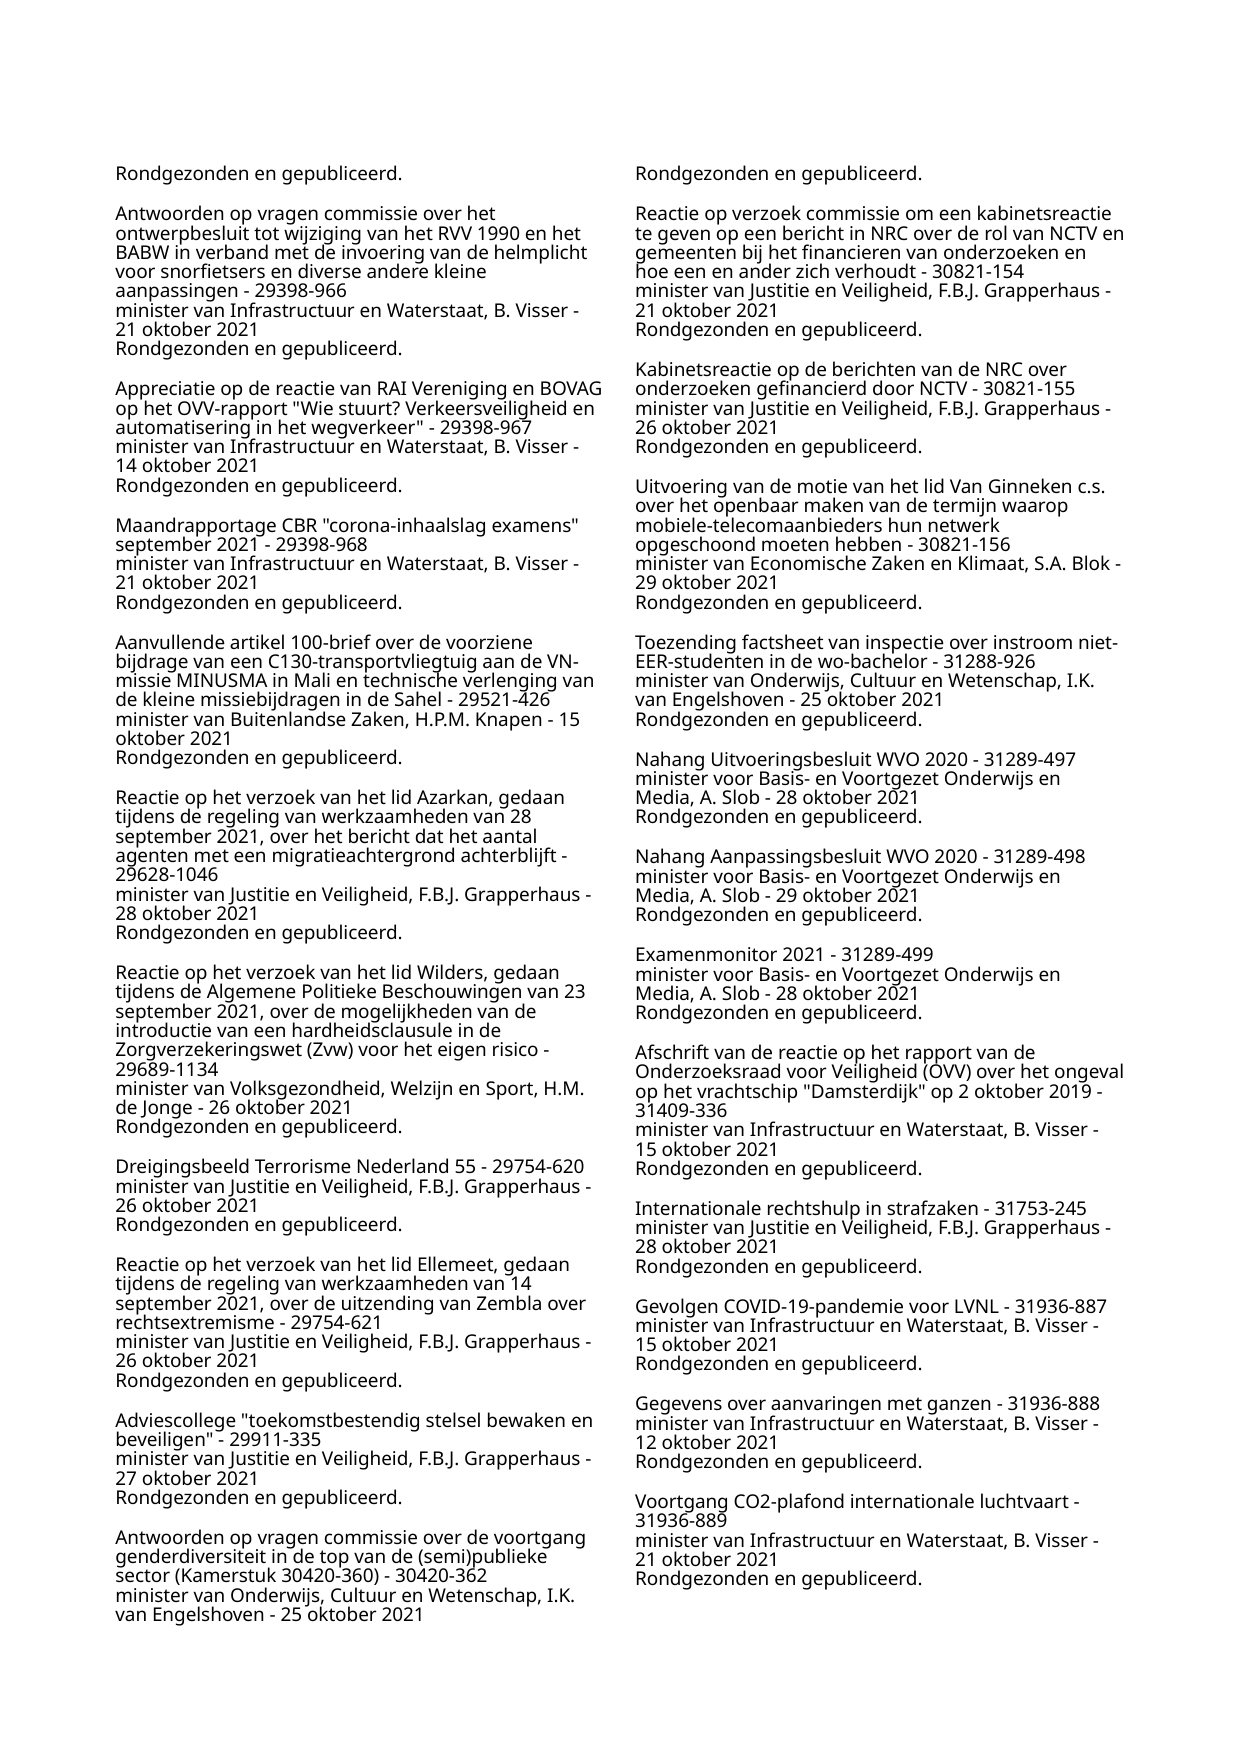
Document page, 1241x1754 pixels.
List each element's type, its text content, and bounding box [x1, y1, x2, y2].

text minister van Infrastructuur en Waterstaat, B. Visser - 21 oktober 2021 [115, 555, 605, 594]
text Antwoorden op vragen commissie over het ontwerpbesluit tot wijziging van het RVV 1990 en het BABW in verband met de invoering van de helmplicht voor snorfietsers en diverse andere kleine aanpassingen - 29398-966 [115, 205, 605, 302]
text Rondgezonden en gepubliceerd. [115, 1118, 605, 1138]
text Internationale rechtshulp in strafzaken - 31753-245 [635, 1200, 1125, 1219]
text minister van Infrastructuur en Waterstaat, B. Visser - 15 oktober 2021 [635, 1121, 1125, 1160]
text minister van Infrastructuur en Waterstaat, B. Visser - 14 oktober 2021 [115, 438, 605, 477]
text Reactie op het verzoek van het lid Ellemeet, gedaan tijdens de regeling van werkzaamheden van 14 september 2021, over de uitzending van Zembla over rechtsextremisme - 29754-621 [115, 1256, 605, 1333]
text Aanvullende artikel 100-brief over de voorziene bijdrage van een C130-transportvliegtuig aan de VN-missie MINUSMA in Mali en technische verlenging van de kleine missiebijdragen in de Sahel - 29521-426 [115, 634, 605, 711]
text minister van Infrastructuur en Waterstaat, B. Visser - 21 oktober 2021 [115, 302, 605, 340]
text Rondgezonden en gepubliceerd. [115, 924, 605, 943]
text Rondgezonden en gepubliceerd. [115, 165, 605, 184]
text Rondgezonden en gepubliceerd. [115, 594, 605, 613]
text Kabinetsreactie op de berichten van de NRC over onderzoeken gefinancierd door NCTV - 30821-155 [635, 361, 1125, 399]
text Gevolgen COVID-19-pandemie voor LVNL - 31936-887 [635, 1298, 1125, 1317]
text Reactie op het verzoek van het lid Wilders, gedaan tijdens de Algemene Politieke Beschouwingen van 23 september 2021, over de mogelijkheden van de introductie van een hardheidsclausule in de Zorgverzekeringswet (Zvw) voor het eigen risico - 29689-1134 [115, 964, 605, 1080]
text Uitvoering van de motie van het lid Van Ginneken c.s. over het openbaar maken van de termijn waarop mobiele-telecomaanbieders hun netwerk opgeschoond moeten hebben - 30821-156 [635, 478, 1125, 555]
text minister van Justitie en Veiligheid, F.B.J. Grapperhaus - 28 oktober 2021 [115, 886, 605, 924]
text minister van Infrastructuur en Waterstaat, B. Visser - 21 oktober 2021 [635, 1532, 1125, 1570]
text Rondgezonden en gepubliceerd. [635, 711, 1125, 730]
text minister voor Basis- en Voortgezet Onderwijs en Media, A. Slob - 28 oktober 2021 [635, 770, 1125, 808]
text Rondgezonden en gepubliceerd. [115, 1489, 605, 1508]
text Rondgezonden en gepubliceerd. [115, 1372, 605, 1391]
text Gegevens over aanvaringen met ganzen - 31936-888 [635, 1395, 1125, 1415]
text minister van Infrastructuur en Waterstaat, B. Visser - 15 oktober 2021 [635, 1317, 1125, 1355]
text Nahang Aanpassingsbesluit WVO 2020 - 31289-498 [635, 848, 1125, 868]
text Rondgezonden en gepubliceerd. [635, 1355, 1125, 1375]
text Rondgezonden en gepubliceerd. [635, 165, 1125, 184]
text Rondgezonden en gepubliceerd. [635, 321, 1125, 340]
text minister van Justitie en Veiligheid, F.B.J. Grapperhaus - 26 oktober 2021 [115, 1333, 605, 1372]
text minister voor Basis- en Voortgezet Onderwijs en Media, A. Slob - 28 oktober 2021 [635, 966, 1125, 1004]
text minister van Justitie en Veiligheid, F.B.J. Grapperhaus - 26 oktober 2021 [635, 399, 1125, 438]
text Antwoorden op vragen commissie over de voortgang genderdiversiteit in de top van de (semi)publieke sector (Kamerstuk 30420-360) - 30420-362 [115, 1529, 605, 1587]
text Rondgezonden en gepubliceerd. [635, 808, 1125, 828]
text minister van Onderwijs, Cultuur en Wetenschap, I.K. van Engelshoven - 25 oktober 2021 [635, 672, 1125, 711]
text Rondgezonden en gepubliceerd. [115, 1216, 605, 1235]
text minister voor Basis- en Voortgezet Onderwijs en Media, A. Slob - 29 oktober 2021 [635, 868, 1125, 906]
text Toezending factsheet van inspectie over instroom niet-EER-studenten in de wo-bachelor - 31288-926 [635, 634, 1125, 672]
text minister van Infrastructuur en Waterstaat, B. Visser - 12 oktober 2021 [635, 1415, 1125, 1453]
text Voortgang CO2-plafond internationale luchtvaart - 31936-889 [635, 1493, 1125, 1532]
text Reactie op verzoek commissie om een kabinetsreactie te geven op een bericht in NRC over de rol van NCTV en gemeenten bij het financieren van onderzoeken en hoe een en ander zich verhoudt - 30821-154 [635, 205, 1125, 282]
text Afschrift van de reactie op het rapport van de Onderzoeksraad voor Veiligheid (OVV) over het ongeval op het vrachtschip "Damsterdijk" op 2 oktober 2019 - 31409-336 [635, 1044, 1125, 1121]
text Nahang Uitvoeringsbesluit WVO 2020 - 31289-497 [635, 751, 1125, 770]
text minister van Justitie en Veiligheid, F.B.J. Grapperhaus - 27 oktober 2021 [115, 1450, 605, 1489]
text Maandrapportage CBR "corona-inhaalslag examens" september 2021 - 29398-968 [115, 517, 605, 555]
text Appreciatie op de reactie van RAI Vereniging en BOVAG op het OVV-rapport "Wie stuurt? Verkeersveiligheid en automatisering in het wegverkeer" - 29398-967 [115, 380, 605, 438]
text Rondgezonden en gepubliceerd. [635, 1160, 1125, 1179]
text Rondgezonden en gepubliceerd. [115, 749, 605, 768]
text Rondgezonden en gepubliceerd. [635, 1258, 1125, 1277]
text minister van Justitie en Veiligheid, F.B.J. Grapperhaus - 26 oktober 2021 [115, 1178, 605, 1216]
text minister van Justitie en Veiligheid, F.B.J. Grapperhaus - 21 oktober 2021 [635, 282, 1125, 321]
text minister van Volksgezondheid, Welzijn en Sport, H.M. de Jonge - 26 oktober 2021 [115, 1080, 605, 1118]
text minister van Economische Zaken en Klimaat, S.A. Blok - 29 oktober 2021 [635, 555, 1125, 594]
text Rondgezonden en gepubliceerd. [635, 594, 1125, 613]
text Rondgezonden en gepubliceerd. [635, 1453, 1125, 1472]
text Rondgezonden en gepubliceerd. [635, 906, 1125, 926]
text Reactie op het verzoek van het lid Azarkan, gedaan tijdens de regeling van werkzaamheden van 28 september 2021, over het bericht dat het aantal agenten met een migratieachtergrond achterblijft - 29628-1046 [115, 789, 605, 886]
text minister van Buitenlandse Zaken, H.P.M. Knapen - 15 oktober 2021 [115, 711, 605, 749]
text Rondgezonden en gepubliceerd. [635, 1004, 1125, 1023]
text Rondgezonden en gepubliceerd. [115, 477, 605, 496]
text minister van Onderwijs, Cultuur en Wetenschap, I.K. van Engelshoven - 25 oktober 2021 [115, 1587, 605, 1625]
text minister van Justitie en Veiligheid, F.B.J. Grapperhaus - 28 oktober 2021 [635, 1219, 1125, 1258]
text Rondgezonden en gepubliceerd. [635, 1570, 1125, 1589]
text Rondgezonden en gepubliceerd. [115, 340, 605, 359]
text Examenmonitor 2021 - 31289-499 [635, 946, 1125, 966]
text Rondgezonden en gepubliceerd. [635, 438, 1125, 457]
text Adviescollege "toekomstbestendig stelsel bewaken en beveiligen" - 29911-335 [115, 1412, 605, 1450]
text Dreigingsbeeld Terrorisme Nederland 55 - 29754-620 [115, 1158, 605, 1178]
